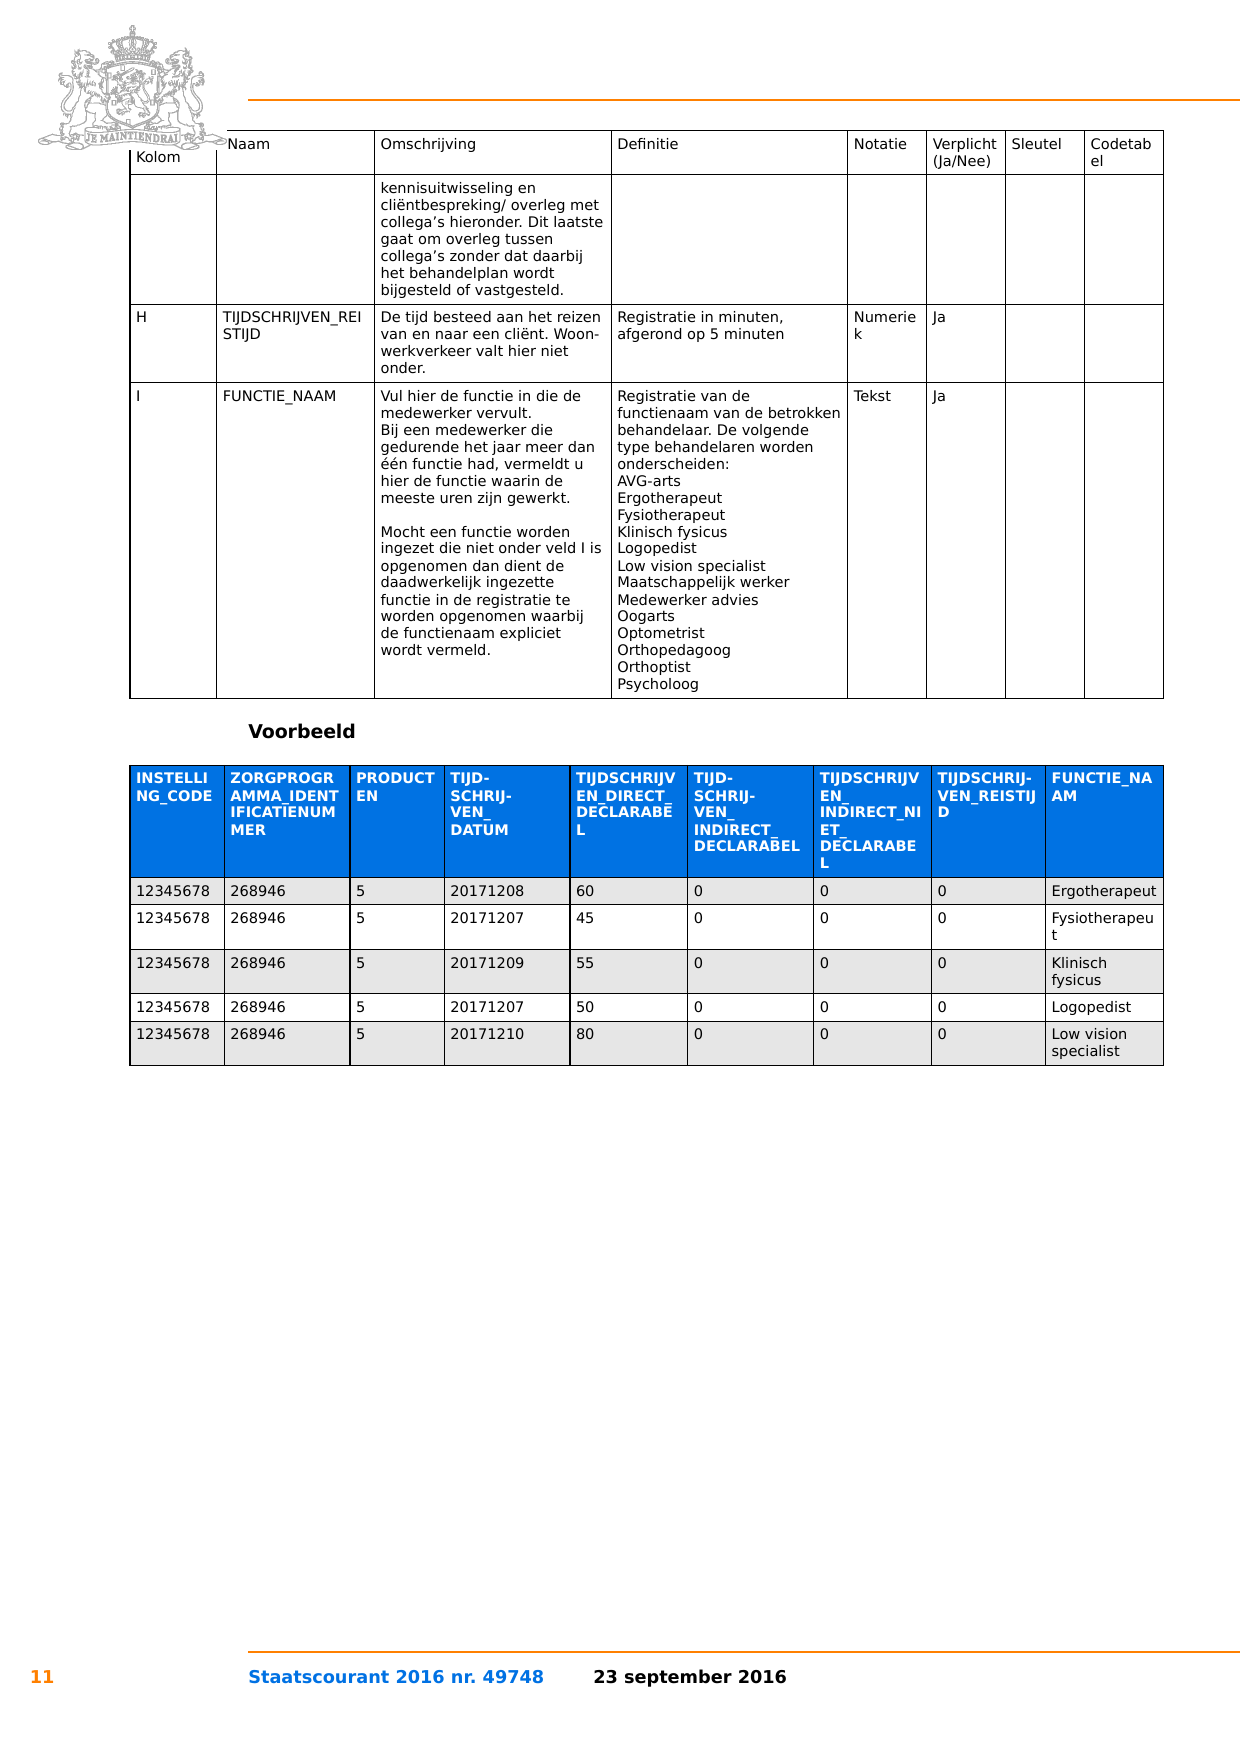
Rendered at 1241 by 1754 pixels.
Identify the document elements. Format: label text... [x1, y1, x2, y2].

table_cell [1006, 383, 1084, 698]
table_cell Numeriek [848, 305, 926, 382]
table_cell Ja [927, 383, 1005, 698]
table_cell [927, 175, 1005, 303]
table_cell 0 [688, 878, 813, 904]
table_cell 0 [814, 994, 931, 1021]
table_cell 0 [814, 950, 931, 993]
table_cell 0 [688, 1022, 813, 1065]
table_cell 5 [351, 950, 444, 993]
table_header FUNCTIE_NAAM [1046, 766, 1163, 877]
table_cell 0 [814, 1022, 931, 1065]
table_cell 0 [688, 905, 813, 949]
table_cell [131, 175, 216, 303]
table_cell TIJDSCHRIJVEN_REISTIJD [217, 305, 374, 382]
table_header Sleutel [1006, 131, 1084, 174]
picture [38, 25, 227, 150]
table_cell 0 [932, 950, 1045, 993]
table_cell 5 [351, 905, 444, 949]
table_cell 268946 [225, 878, 349, 904]
table_cell Klinisch fysicus [1046, 950, 1163, 993]
table_cell 55 [571, 950, 687, 993]
table_cell Ergotherapeut [1046, 878, 1163, 904]
table_cell 50 [571, 994, 687, 1021]
table_cell [217, 175, 374, 303]
table_cell 80 [571, 1022, 687, 1065]
table_cell 45 [571, 905, 687, 949]
table_header TIJDSCHRIJVEN_DIRECT_DECLARABEL [571, 766, 687, 877]
table_header Definitie [612, 131, 847, 174]
table_cell 268946 [225, 950, 349, 993]
table_cell 0 [932, 878, 1045, 904]
table_header PRODUCTEN [351, 766, 444, 877]
table_cell 20171209 [445, 950, 569, 993]
table_cell 12345678 [131, 994, 224, 1021]
table_cell kennisuitwisseling en cliëntbespreking/ overleg met collega’s hieronder. Dit laatste gaat om overleg tussen collega’s zonder dat daarbij het behandelplan wordt bijgesteld of vastgesteld. [375, 175, 611, 303]
table_cell 268946 [225, 1022, 349, 1065]
table_cell 12345678 [131, 905, 224, 949]
table_cell 5 [351, 1022, 444, 1065]
table_cell Ja [927, 305, 1005, 382]
table_cell 0 [814, 878, 931, 904]
table_header TIJDSCHRIJ- VEN_REISTIJD [932, 766, 1045, 877]
table_cell 268946 [225, 905, 349, 949]
table_header Verplicht (Ja/Nee) [927, 131, 1005, 174]
table_cell 0 [932, 905, 1045, 949]
table_cell 60 [571, 878, 687, 904]
table_header Kolom [131, 150, 216, 174]
table_cell [1006, 305, 1084, 382]
table_cell 0 [688, 994, 813, 1021]
table_cell [1085, 383, 1163, 698]
table_cell 12345678 [131, 1022, 224, 1065]
table_cell I [131, 383, 216, 698]
table_header TIJD- SCHRIJ- VEN_ INDIRECT_ DECLARABEL [688, 766, 813, 877]
table_cell 5 [351, 994, 444, 1021]
table_cell [1006, 175, 1084, 303]
table_cell 5 [351, 878, 444, 904]
table_cell Tekst [848, 383, 926, 698]
table_cell 0 [932, 994, 1045, 1021]
table_cell De tijd besteed aan het reizen van en naar een cliënt. Woon-werkverkeer valt hier niet onder. [375, 305, 611, 382]
table_cell 20171208 [445, 878, 569, 904]
table_header TIJD- SCHRIJ- VEN_ DATUM [445, 766, 569, 877]
table_header ZORGPROGRAMMA_IDENTIFICATIENUMMER [225, 766, 349, 877]
table_cell [1085, 175, 1163, 303]
table_header Naam [217, 131, 374, 174]
table_cell 0 [814, 905, 931, 949]
table_cell FUNCTIE_NAAM [217, 383, 374, 698]
table_cell 0 [688, 950, 813, 993]
table_cell Low vision specialist [1046, 1022, 1163, 1065]
subtitle Voorbeeld [248, 721, 1163, 743]
table_cell Registratie van de functienaam van de betrokken behandelaar. De volgende type behandelaren worden onderscheiden: AVG-arts Ergotherapeut Fysiotherapeut Klinisch fysicus Logopedist Low vision specialist Maatschappelijk werker Medewerker advies Oogarts Optometrist Orthopedagoog Orthoptist Psycholoog [612, 383, 847, 698]
table_cell H [131, 305, 216, 382]
table_cell Fysiotherapeut [1046, 905, 1163, 949]
table_cell [612, 175, 847, 303]
table_header INSTELLING_CODE [131, 766, 224, 877]
table_cell Registratie in minuten, afgerond op 5 minuten [612, 305, 847, 382]
table_header Notatie [848, 131, 926, 174]
table_cell 0 [932, 1022, 1045, 1065]
table_header Codetabel [1085, 131, 1163, 174]
table_header TIJDSCHRIJVEN_ INDIRECT_NIET_ DECLARABEL [814, 766, 931, 877]
table_cell [1085, 305, 1163, 382]
table_cell 20171207 [445, 994, 569, 1021]
table_cell 12345678 [131, 950, 224, 993]
table_cell Vul hier de functie in die de medewerker vervult. Bij een medewerker die gedurende het jaar meer dan één functie had, vermeldt u hier de functie waarin de meeste uren zijn gewerkt. Mocht een functie worden ingezet die niet onder veld I is opgenomen dan dient de daadwerkelijk ingezette functie in de registratie te worden opgenomen waarbij de functienaam expliciet wordt vermeld. [375, 383, 611, 698]
table_cell 20171207 [445, 905, 569, 949]
table_header Omschrijving [375, 131, 611, 174]
table_cell 20171210 [445, 1022, 569, 1065]
table_cell [848, 175, 926, 303]
table_cell 268946 [225, 994, 349, 1021]
table_cell Logopedist [1046, 994, 1163, 1021]
table_cell 12345678 [131, 878, 224, 904]
